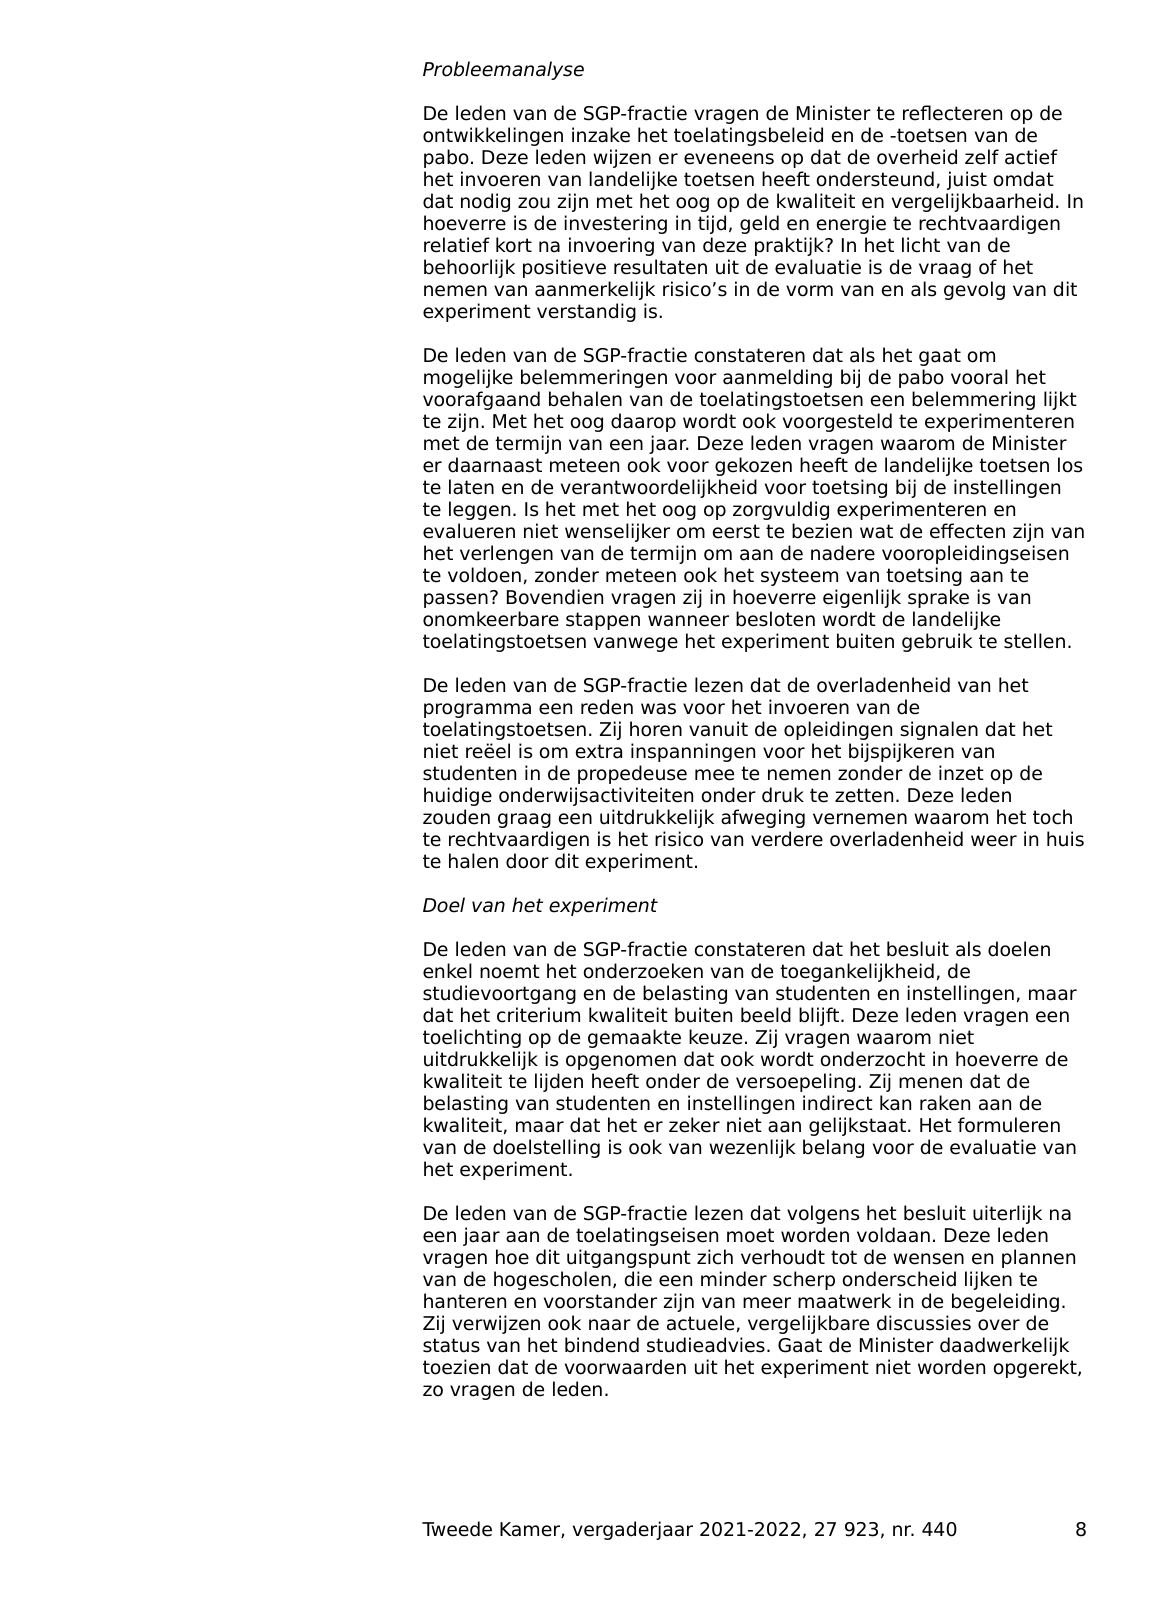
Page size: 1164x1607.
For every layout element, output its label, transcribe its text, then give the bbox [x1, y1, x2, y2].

subtitle Doel van het experiment [422, 895, 1087, 917]
text De leden van de SGP-fractie vragen de Minister te reflecteren op de ontwikkelingen inzake het toelatingsbeleid en de -toetsen van de pabo. Deze leden wijzen er eveneens op dat de overheid zelf actief het invoeren van landelijke toetsen heeft ondersteund, juist omdat dat nodig zou zijn met het oog op de kwaliteit en vergelijkbaarheid. In hoeverre is de investering in tijd, geld en energie te rechtvaardigen relatief kort na invoering van deze praktijk? In het licht van de behoorlijk positieve resultaten uit de evaluatie is de vraag of het nemen van aanmerkelijk risico’s in de vorm van en als gevolg van dit experiment verstandig is. [422, 103, 1087, 323]
text De leden van de SGP-fractie lezen dat volgens het besluit uiterlijk na een jaar aan de toelatingseisen moet worden voldaan. Deze leden vragen hoe dit uitgangspunt zich verhoudt tot de wensen en plannen van de hogescholen, die een minder scherp onderscheid lijken te hanteren en voorstander zijn van meer maatwerk in de begeleiding. Zij verwijzen ook naar de actuele, vergelijkbare discussies over de status van het bindend studieadvies. Gaat de Minister daadwerkelijk toezien dat de voorwaarden uit het experiment niet worden opgerekt, zo vragen de leden. [422, 1203, 1087, 1401]
subtitle Probleemanalyse [422, 59, 1087, 81]
text De leden van de SGP-fractie lezen dat de overladenheid van het programma een reden was voor het invoeren van de toelatingstoetsen. Zij horen vanuit de opleidingen signalen dat het niet reëel is om extra inspanningen voor het bijspijkeren van studenten in de propedeuse mee te nemen zonder de inzet op de huidige onderwijsactiviteiten onder druk te zetten. Deze leden zouden graag een uitdrukkelijk afweging vernemen waarom het toch te rechtvaardigen is het risico van verdere overladenheid weer in huis te halen door dit experiment. [422, 675, 1087, 873]
text De leden van de SGP-fractie constateren dat het besluit als doelen enkel noemt het onderzoeken van de toegankelijkheid, de studievoortgang en de belasting van studenten en instellingen, maar dat het criterium kwaliteit buiten beeld blijft. Deze leden vragen een toelichting op de gemaakte keuze. Zij vragen waarom niet uitdrukkelijk is opgenomen dat ook wordt onderzocht in hoeverre de kwaliteit te lijden heeft onder de versoepeling. Zij menen dat de belasting van studenten en instellingen indirect kan raken aan de kwaliteit, maar dat het er zeker niet aan gelijkstaat. Het formuleren van de doelstelling is ook van wezenlijk belang voor de evaluatie van het experiment. [422, 939, 1087, 1181]
text De leden van de SGP-fractie constateren dat als het gaat om mogelijke belemmeringen voor aanmelding bij de pabo vooral het voorafgaand behalen van de toelatingstoetsen een belemmering lijkt te zijn. Met het oog daarop wordt ook voorgesteld te experimenteren met de termijn van een jaar. Deze leden vragen waarom de Minister er daarnaast meteen ook voor gekozen heeft de landelijke toetsen los te laten en de verantwoordelijkheid voor toetsing bij de instellingen te leggen. Is het met het oog op zorgvuldig experimenteren en evalueren niet wenselijker om eerst te bezien wat de effecten zijn van het verlengen van de termijn om aan de nadere vooropleidingseisen te voldoen, zonder meteen ook het systeem van toetsing aan te passen? Bovendien vragen zij in hoeverre eigenlijk sprake is van onomkeerbare stappen wanneer besloten wordt de landelijke toelatingstoetsen vanwege het experiment buiten gebruik te stellen. [422, 345, 1087, 653]
